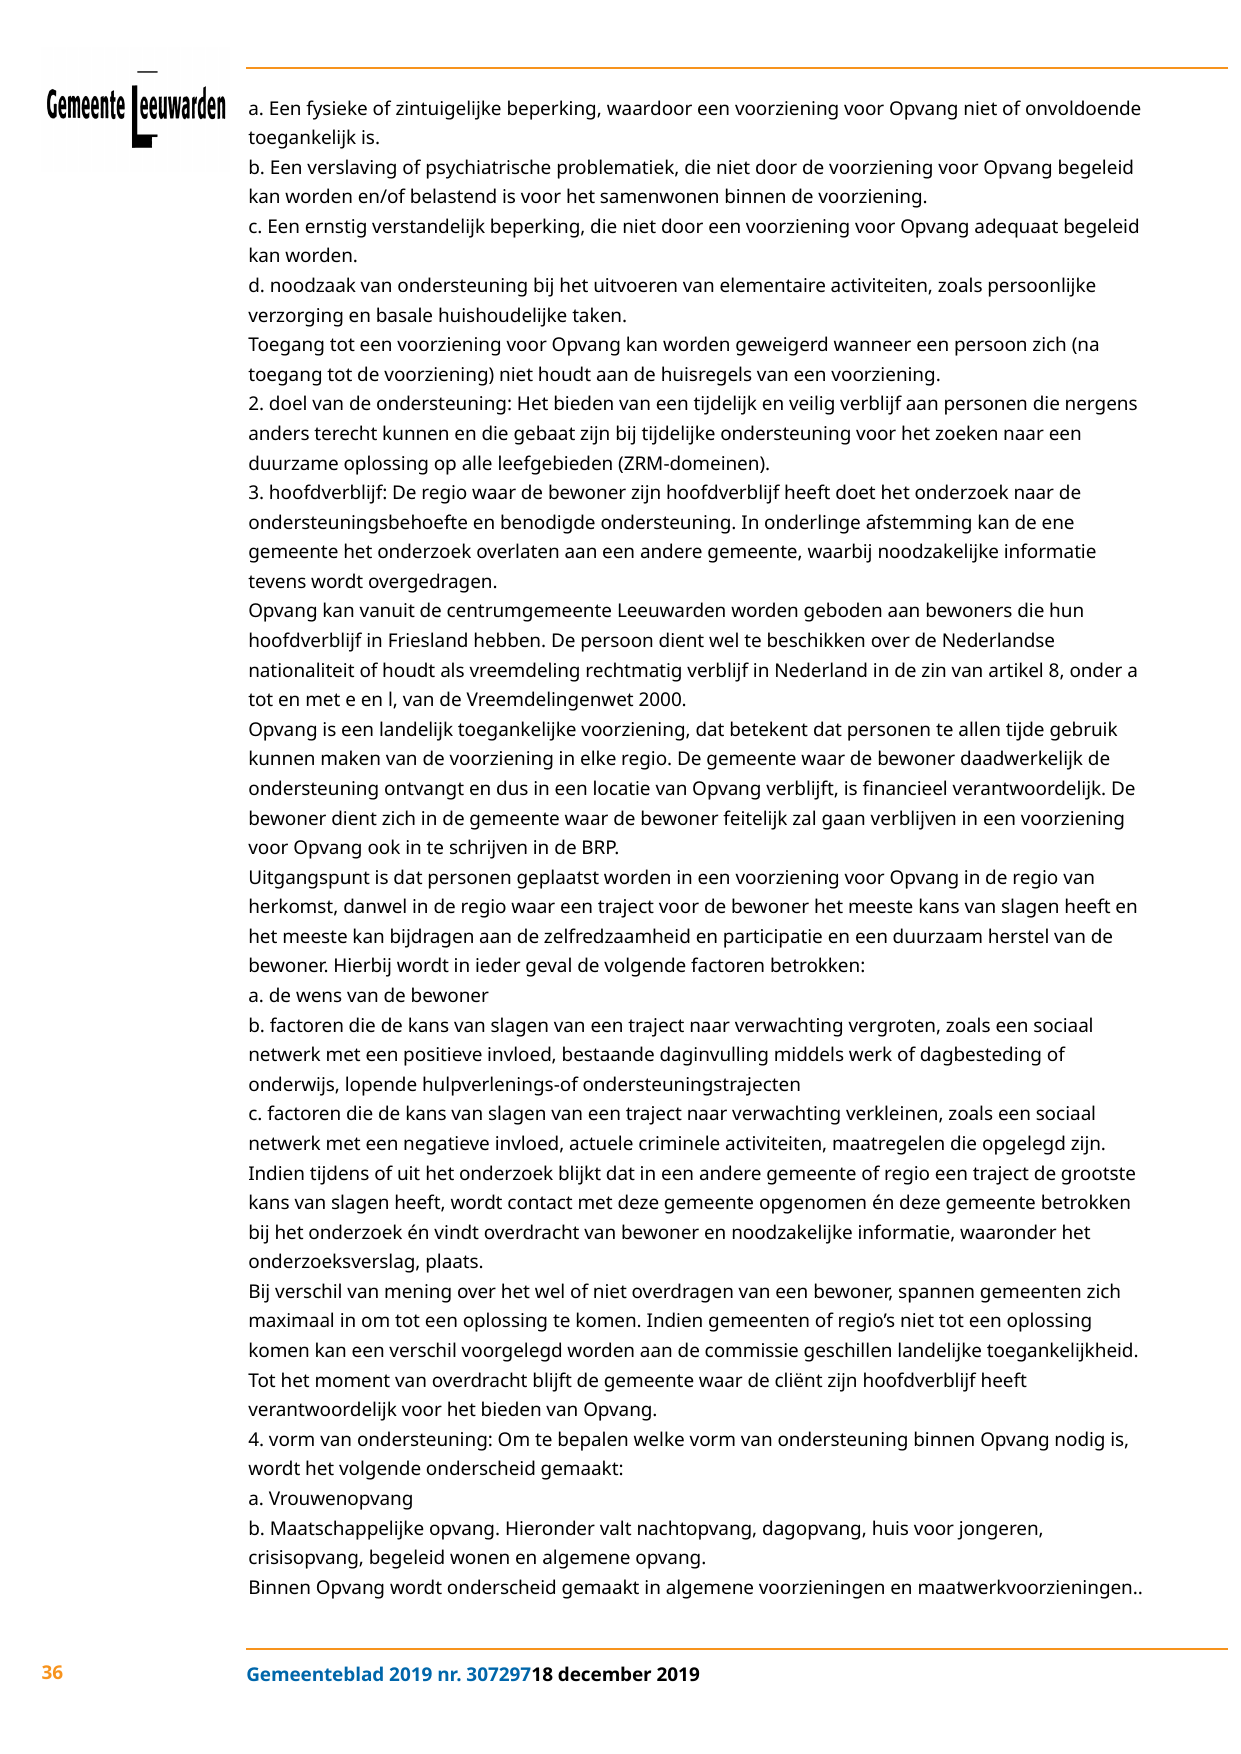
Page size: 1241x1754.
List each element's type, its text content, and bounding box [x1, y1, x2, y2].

text a. Vrouwenopvang [248, 1485, 1152, 1511]
text c. Een ernstig verstandelijk beperking, die niet door een voorziening voor Opvang adequaat begeleid kan worden. [248, 213, 1152, 268]
text Indien tijdens of uit het onderzoek blijkt dat in een andere gemeente of regio een traject de grootste kans van slagen heeft, wordt contact met deze gemeente opgenomen én deze gemeente betrokken bij het onderzoek én vindt overdracht van bewoner en noodzakelijke informatie, waaronder het onderzoeksverslag, plaats. [248, 1160, 1152, 1274]
text 4. vorm van ondersteuning: Om te bepalen welke vorm van ondersteuning binnen Opvang nodig is, wordt het volgende onderscheid gemaakt: [248, 1426, 1152, 1481]
text 2. doel van de ondersteuning: Het bieden van een tijdelijk en veilig verblijf aan personen die nergens anders terecht kunnen en die gebaat zijn bij tijdelijke ondersteuning voor het zoeken naar een duurzame oplossing op alle leefgebieden (ZRM-domeinen). [248, 391, 1152, 476]
text b. Maatschappelijke opvang. Hieronder valt nachtopvang, dagopvang, huis voor jongeren, crisisopvang, begeleid wonen en algemene opvang. [248, 1515, 1152, 1570]
text Opvang kan vanuit de centrumgemeente Leeuwarden worden geboden aan bewoners die hun hoofdverblijf in Friesland hebben. De persoon dient wel te beschikken over de Nederlandse nationaliteit of houdt als vreemdeling rechtmatig verblijf in Nederland in de zin van artikel 8, onder a tot en met e en l, van de Vreemdelingenwet 2000. [248, 598, 1152, 712]
text Binnen Opvang wordt onderscheid gemaakt in algemene voorzieningen en maatwerkvoorzieningen.. [248, 1574, 1152, 1600]
text a. de wens van de bewoner [248, 982, 1152, 1008]
text c. factoren die de kans van slagen van een traject naar verwachting verkleinen, zoals een sociaal netwerk met een negatieve invloed, actuele criminele activiteiten, maatregelen die opgelegd zijn. [248, 1101, 1152, 1156]
text Bij verschil van mening over het wel of niet overdragen van een bewoner, spannen gemeenten zich maximaal in om tot een oplossing te komen. Indien gemeenten of regio’s niet tot een oplossing komen kan een verschil voorgelegd worden aan de commissie geschillen landelijke toegankelijkheid. [248, 1278, 1152, 1363]
text Opvang is een landelijk toegankelijke voorziening, dat betekent dat personen te allen tijde gebruik kunnen maken van de voorziening in elke regio. De gemeente waar de bewoner daadwerkelijk de ondersteuning ontvangt en dus in een locatie van Opvang verblijft, is financieel verantwoordelijk. De bewoner dient zich in de gemeente waar de bewoner feitelijk zal gaan verblijven in een voorziening voor Opvang ook in te schrijven in de BRP. [248, 716, 1152, 860]
picture [41, 47, 231, 172]
text a. Een fysieke of zintuigelijke beperking, waardoor een voorziening voor Opvang niet of onvoldoende toegankelijk is. [248, 95, 1152, 150]
text Uitgangspunt is dat personen geplaatst worden in een voorziening voor Opvang in de regio van herkomst, danwel in de regio waar een traject voor de bewoner het meeste kans van slagen heeft en het meeste kan bijdragen aan de zelfredzaamheid en participatie en een duurzaam herstel van de bewoner. Hierbij wordt in ieder geval de volgende factoren betrokken: [248, 864, 1152, 978]
text 3. hoofdverblijf: De regio waar de bewoner zijn hoofdverblijf heeft doet het onderzoek naar de ondersteuningsbehoefte en benodigde ondersteuning. In onderlinge afstemming kan de ene gemeente het onderzoek overlaten aan een andere gemeente, waarbij noodzakelijke informatie tevens wordt overgedragen. [248, 479, 1152, 594]
text Toegang tot een voorziening voor Opvang kan worden geweigerd wanneer een persoon zich (na toegang tot de voorziening) niet houdt aan de huisregels van een voorziening. [248, 331, 1152, 387]
text b. Een verslaving of psychiatrische problematiek, die niet door de voorziening voor Opvang begeleid kan worden en/of belastend is voor het samenwonen binnen de voorziening. [248, 154, 1152, 209]
text b. factoren die de kans van slagen van een traject naar verwachting vergroten, zoals een sociaal netwerk met een positieve invloed, bestaande daginvulling middels werk of dagbesteding of onderwijs, lopende hulpverlenings-of ondersteuningstrajecten [248, 1012, 1152, 1097]
text d. noodzaak van ondersteuning bij het uitvoeren van elementaire activiteiten, zoals persoonlijke verzorging en basale huishoudelijke taken. [248, 272, 1152, 328]
text Tot het moment van overdracht blijft de gemeente waar de cliënt zijn hoofdverblijf heeft verantwoordelijk voor het bieden van Opvang. [248, 1367, 1152, 1422]
